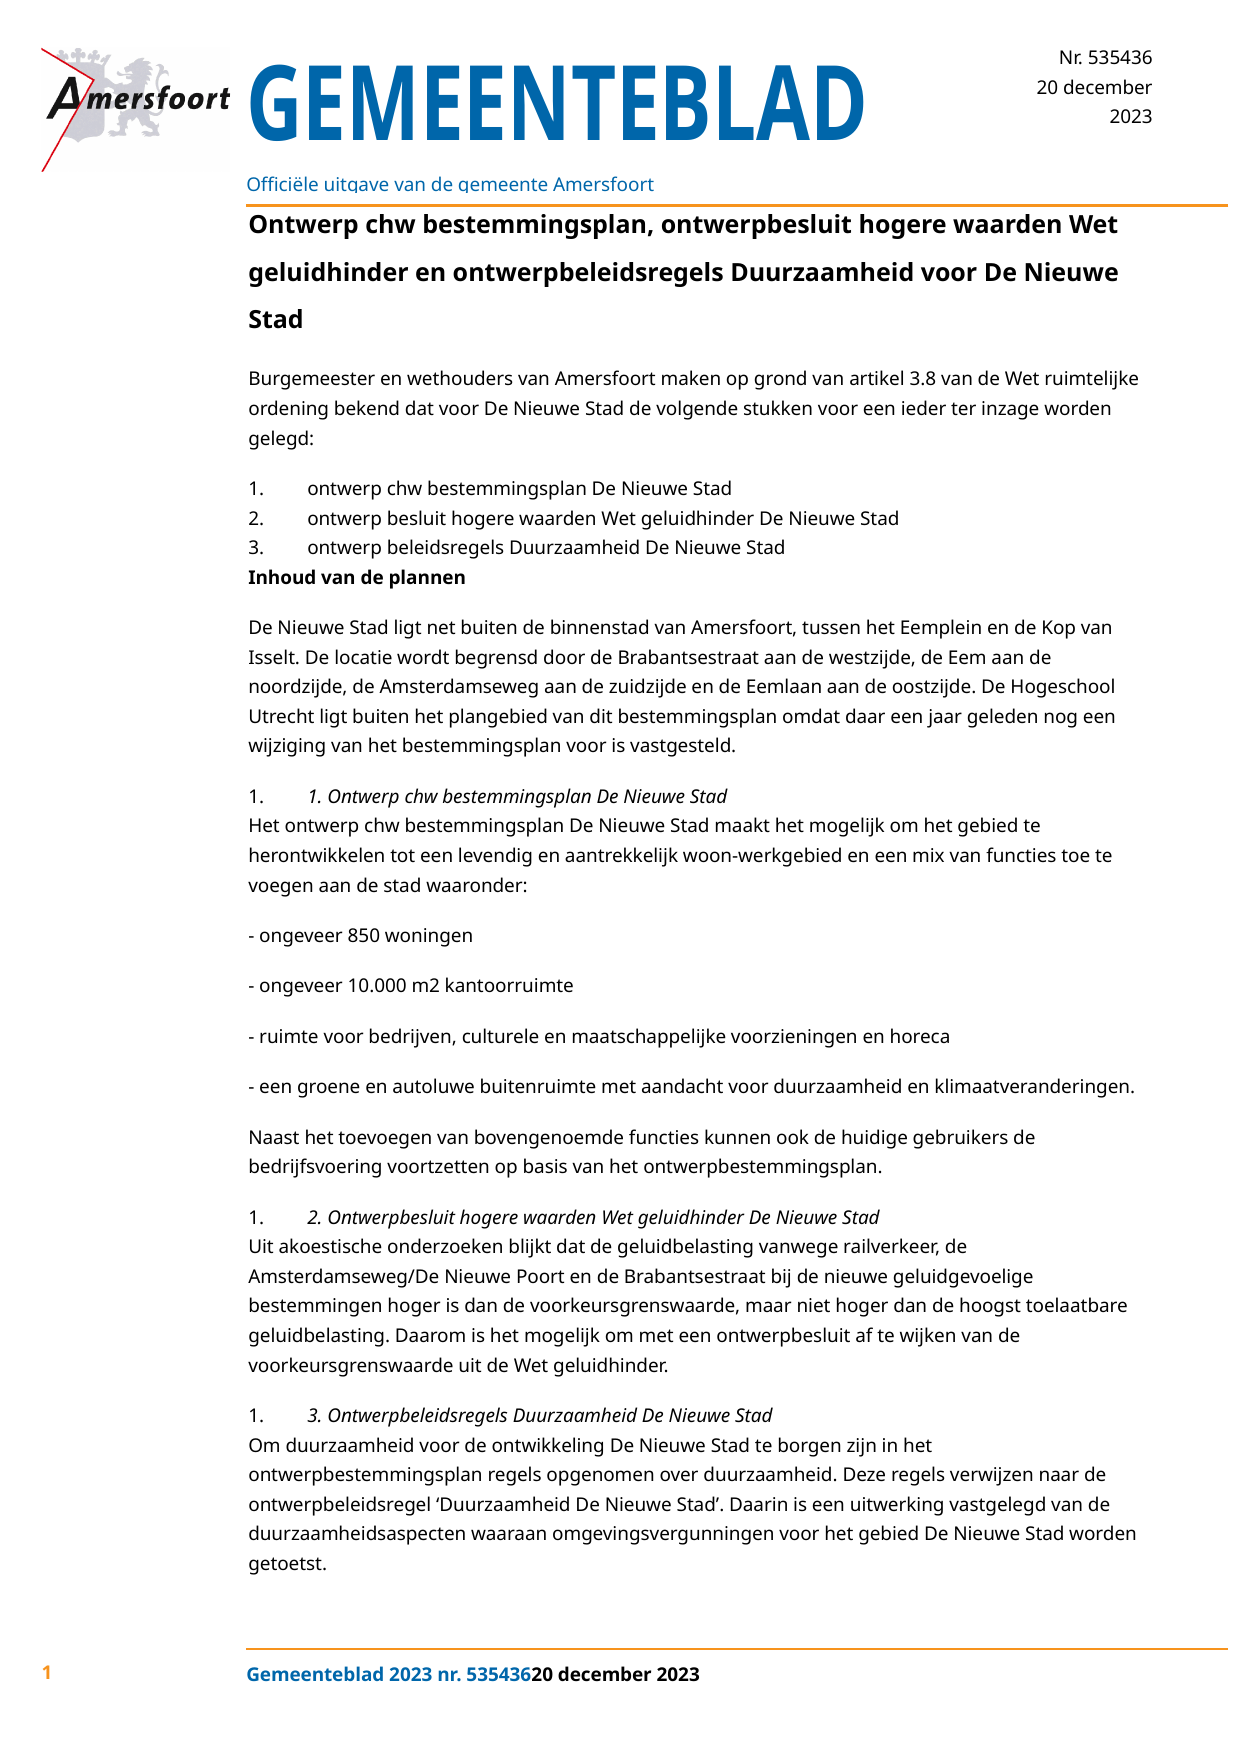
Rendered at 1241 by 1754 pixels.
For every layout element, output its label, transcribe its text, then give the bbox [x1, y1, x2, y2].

text - ruimte voor bedrijven, culturele en maatschappelijke voorzieningen en horeca [248, 1023, 1152, 1049]
list ontwerp chw bestemmingsplan De Nieuwe Stad [248, 475, 1152, 501]
list 1. Ontwerp chw bestemmingsplan De Nieuwe Stad [248, 783, 1152, 809]
text Uit akoestische onderzoeken blijkt dat de geluidbelasting vanwege railverkeer, de Amsterdamseweg/De Nieuwe Poort en de Brabantsestraat bij de nieuwe geluidgevoelige bestemmingen hoger is dan de voorkeursgrenswaarde, maar niet hoger dan de hoogst toelaatbare geluidbelasting. Daarom is het mogelijk om met een ontwerpbesluit af te wijken van de voorkeursgrenswaarde uit de Wet geluidhinder. [248, 1233, 1152, 1377]
text Naast het toevoegen van bovengenoemde functies kunnen ook de huidige gebruikers de bedrijfsvoering voortzetten op basis van het ontwerpbestemmingsplan. [248, 1124, 1152, 1179]
list 2. Ontwerpbesluit hogere waarden Wet geluidhinder De Nieuwe Stad [248, 1204, 1152, 1229]
text - ongeveer 10.000 m2 kantoorruimte [248, 973, 1152, 998]
text De Nieuwe Stad ligt net buiten de binnenstad van Amersfoort, tussen het Eemplein en de Kop van Isselt. De locatie wordt begrensd door de Brabantsestraat aan de westzijde, de Eem aan de noordzijde, de Amsterdamseweg aan de zuidzijde en de Eemlaan aan de oostzijde. De Hogeschool Utrecht ligt buiten het plangebied van dit bestemmingsplan omdat daar een jaar geleden nog een wijziging van het bestemmingsplan voor is vastgesteld. [248, 614, 1152, 758]
text - ongeveer 850 woningen [248, 922, 1152, 948]
text Inhoud van de plannen [248, 564, 1152, 589]
list ontwerp besluit hogere waarden Wet geluidhinder De Nieuwe Stad [248, 505, 1152, 530]
list 3. Ontwerpbeleidsregels Duurzaamheid De Nieuwe Stad [248, 1402, 1152, 1428]
text Om duurzaamheid voor de ontwikkeling De Nieuwe Stad te borgen zijn in het ontwerpbestemmingsplan regels opgenomen over duurzaamheid. Deze regels verwijzen naar de ontwerpbeleidsregel ‘Duurzaamheid De Nieuwe Stad’. Daarin is een uitwerking vastgelegd van de duurzaamheidsaspecten waaraan omgevingsvergunningen voor het gebied De Nieuwe Stad worden getoetst. [248, 1432, 1152, 1576]
text Ontwerp chw bestemmingsplan, ontwerpbesluit hogere waarden Wet geluidhinder en ontwerpbeleidsregels Duurzaamheid voor De Nieuwe Stad [248, 207, 1152, 336]
picture [41, 47, 231, 172]
text - een groene en autoluwe buitenruimte met aandacht voor duurzaamheid en klimaatveranderingen. [248, 1073, 1152, 1099]
text Het ontwerp chw bestemmingsplan De Nieuwe Stad maakt het mogelijk om het gebied te herontwikkelen tot een levendig en aantrekkelijk woon-werkgebied en een mix van functies toe te voegen aan de stad waaronder: [248, 813, 1152, 897]
list ontwerp beleidsregels Duurzaamheid De Nieuwe Stad [248, 534, 1152, 560]
text Burgemeester en wethouders van Amersfoort maken op grond van artikel 3.8 van de Wet ruimtelijke ordening bekend dat voor De Nieuwe Stad de volgende stukken voor een ieder ter inzage worden gelegd: [248, 366, 1152, 450]
